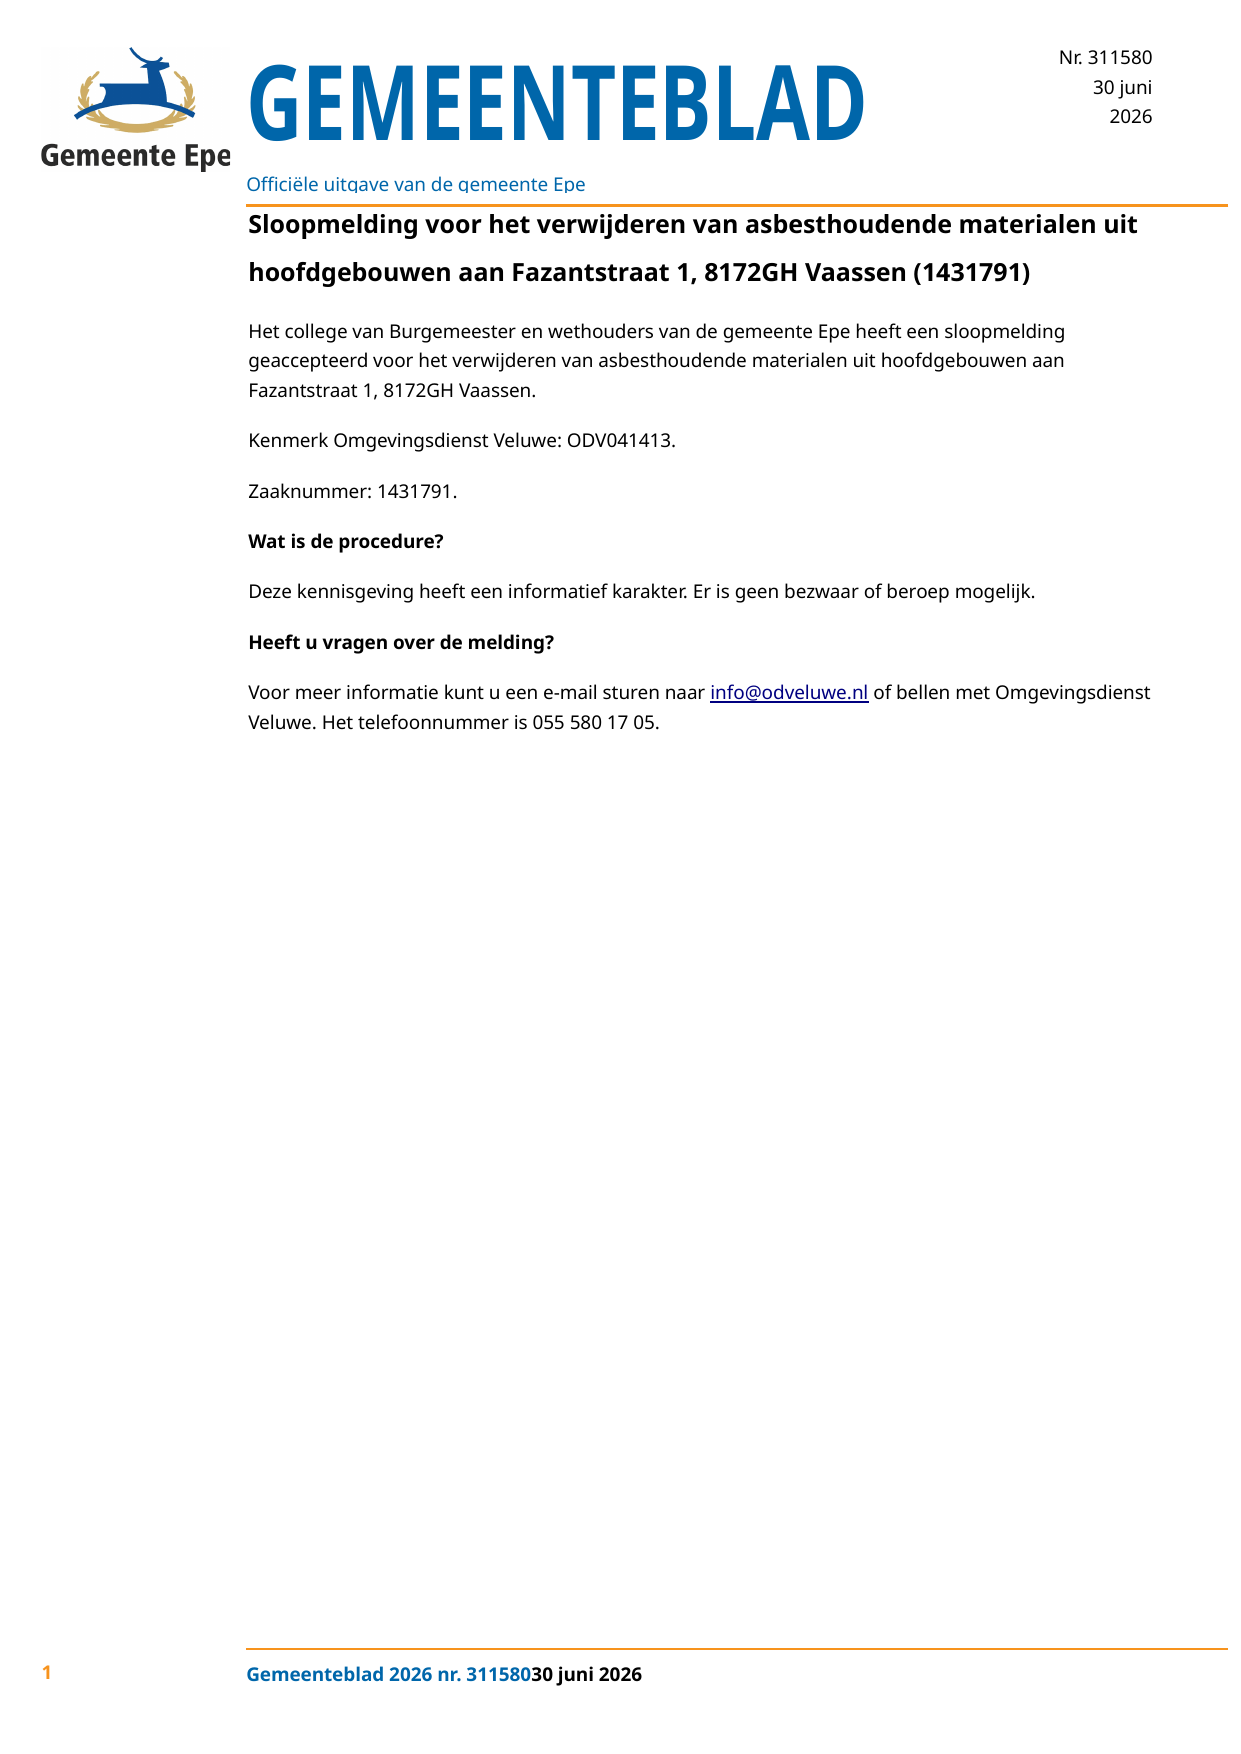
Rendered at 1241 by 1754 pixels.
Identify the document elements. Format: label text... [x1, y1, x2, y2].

text Sloopmelding voor het verwijderen van asbesthoudende materialen uit hoofdgebouwen aan Fazantstraat 1, 8172GH Vaassen (1431791) [248, 207, 1152, 288]
text Voor meer informatie kunt u een e-mail sturen naar info@odveluwe.nl of bellen met Omgevingsdienst Veluwe. Het telefoonnummer is 055 580 17 05. [248, 679, 1152, 735]
text Het college van Burgemeester en wethouders van de gemeente Epe heeft een sloopmelding geaccepteerd voor het verwijderen van asbesthoudende materialen uit hoofdgebouwen aan Fazantstraat 1, 8172GH Vaassen. [248, 318, 1152, 403]
text Wat is de procedure? [248, 528, 1152, 554]
text Heeft u vragen over de melding? [248, 629, 1152, 655]
picture [41, 47, 231, 172]
text Deze kennisgeving heeft een informatief karakter. Er is geen bezwaar of beroep mogelijk. [248, 579, 1152, 604]
text Zaaknummer: 1431791. [248, 478, 1152, 504]
text Kenmerk Omgevingsdienst Veluwe: ODV041413. [248, 427, 1152, 453]
